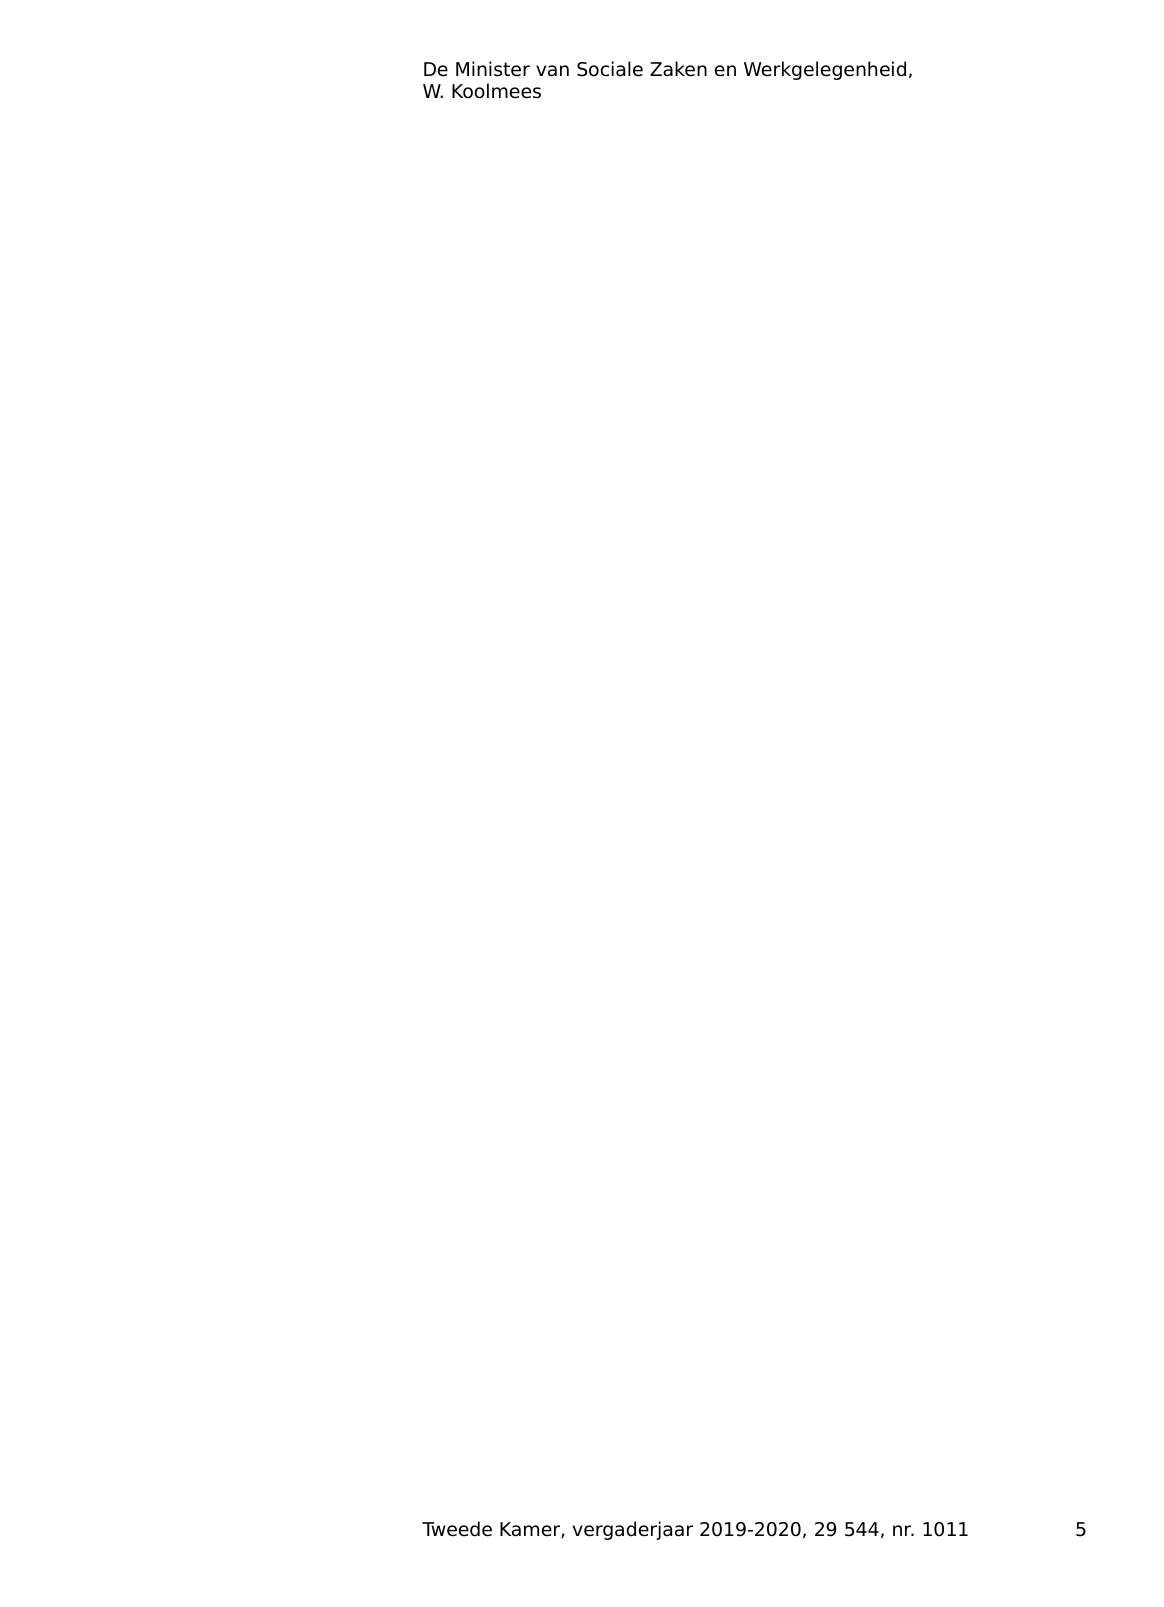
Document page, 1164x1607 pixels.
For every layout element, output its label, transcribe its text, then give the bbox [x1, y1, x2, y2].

text De Minister van Sociale Zaken en Werkgelegenheid, W. Koolmees [422, 59, 1087, 103]
